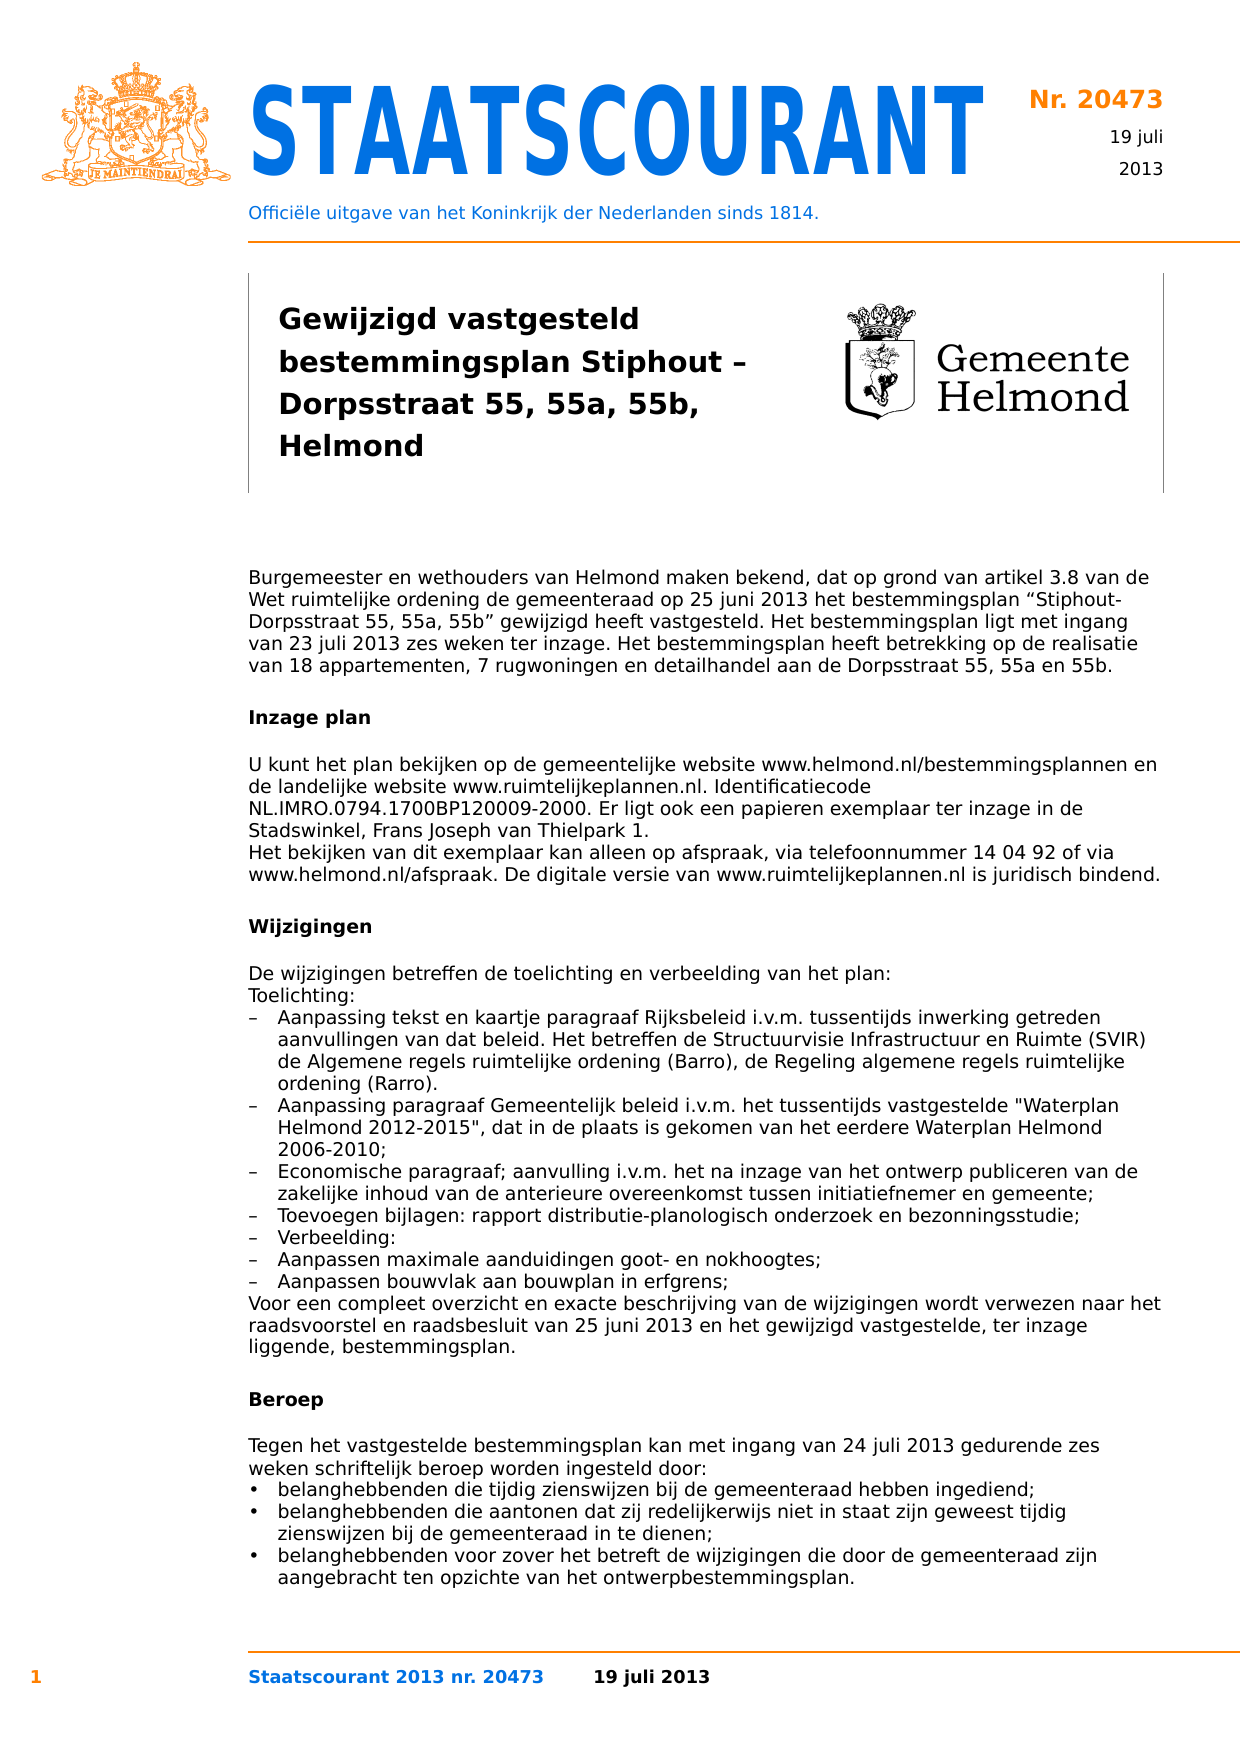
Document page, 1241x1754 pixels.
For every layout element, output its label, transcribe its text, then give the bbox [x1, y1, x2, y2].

text Burgemeester en wethouders van Helmond maken bekend, dat op grond van artikel 3.8 van de Wet ruimtelijke ordening de gemeenteraad op 25 juni 2013 het bestemmingsplan “Stiphout-Dorpsstraat 55, 55a, 55b” gewijzigd heeft vastgesteld. Het bestemmingsplan ligt met ingang van 23 juli 2013 zes weken ter inzage. Het bestemmingsplan heeft betrekking op de realisatie van 18 appartementen, 7 rugwoningen en detailhandel aan de Dorpsstraat 55, 55a en 55b. [248, 567, 1163, 677]
subtitle Gewijzigd vastgesteld bestemmingsplan Stiphout – Dorpsstraat 55, 55a, 55b, Helmond [249, 273, 1163, 493]
text Voor een compleet overzicht en exacte beschrijving van de wijzigingen wordt verwezen naar het raadsvoorstel en raadsbesluit van 25 juni 2013 en het gewijzigd vastgestelde, ter inzage liggende, bestemmingsplan. [248, 1292, 1163, 1358]
subtitle Beroep [248, 1388, 1163, 1410]
text – Aanpassen bouwvlak aan bouwplan in erfgrens; [248, 1271, 1163, 1292]
picture [844, 302, 1134, 421]
table_cell Officiële uitgave van het Koninkrijk der Nederlanden sinds 1814. [248, 203, 1240, 241]
subtitle Inzage plan [248, 707, 1163, 729]
text • belanghebbenden die tijdig zienswijzen bij de gemeenteraad hebben ingediend; [248, 1479, 1163, 1501]
subtitle Wijzigingen [248, 916, 1163, 938]
text – Aanpassen maximale aanduidingen goot- en nokhoogtes; [248, 1248, 1163, 1271]
text – Aanpassing paragraaf Gemeentelijk beleid i.v.m. het tussentijds vastgestelde "Waterplan Helmond 2012-2015", dat in de plaats is gekomen van het eerdere Waterplan Helmond 2006-2010; [248, 1095, 1163, 1161]
picture [41, 62, 231, 186]
text – Toevoegen bijlagen: rapport distributie-planologisch onderzoek en bezonningsstudie; [248, 1204, 1163, 1227]
table_header STAATSCOURANT [248, 62, 998, 203]
text Het bekijken van dit exemplaar kan alleen op afspraak, via telefoonnummer 14 04 92 of via www.helmond.nl/afspraak. De digitale versie van www.ruimtelijkeplannen.nl is juridisch bindend. [248, 842, 1163, 886]
table_cell 19 juli [998, 121, 1240, 153]
table_cell 2013 [998, 153, 1240, 203]
text • belanghebbenden voor zover het betreft de wijzigingen die door de gemeenteraad zijn aangebracht ten opzichte van het ontwerpbestemmingsplan. [248, 1545, 1163, 1589]
text U kunt het plan bekijken op de gemeentelijke website www.helmond.nl/bestemmingsplannen en de landelijke website www.ruimtelijkeplannen.nl. Identificatiecode NL.IMRO.0794.1700BP120009-2000. Er ligt ook een papieren exemplaar ter inzage in de Stadswinkel, Frans Joseph van Thielpark 1. [248, 754, 1163, 842]
text Toelichting: [248, 985, 1163, 1007]
text – Economische paragraaf; aanvulling i.v.m. het na inzage van het ontwerp publiceren van de zakelijke inhoud van de anterieure overeenkomst tussen initiatiefnemer en gemeente; [248, 1161, 1163, 1204]
text De wijzigingen betreffen de toelichting en verbeelding van het plan: [248, 963, 1163, 985]
table_header Nr. 20473 [998, 62, 1240, 121]
text • belanghebbenden die aantonen dat zij redelijkerwijs niet in staat zijn geweest tijdig zienswijzen bij de gemeenteraad in te dienen; [248, 1501, 1163, 1545]
text – Verbeelding: [248, 1227, 1163, 1248]
table_header [25, 62, 248, 241]
text Tegen het vastgestelde bestemmingsplan kan met ingang van 24 juli 2013 gedurende zes weken schriftelijk beroep worden ingesteld door: [248, 1435, 1163, 1479]
text – Aanpassing tekst en kaartje paragraaf Rijksbeleid i.v.m. tussentijds inwerking getreden aanvullingen van dat beleid. Het betreffen de Structuurvisie Infrastructuur en Ruimte (SVIR) de Algemene regels ruimtelijke ordening (Barro), de Regeling algemene regels ruimtelijke ordening (Rarro). [248, 1007, 1163, 1095]
